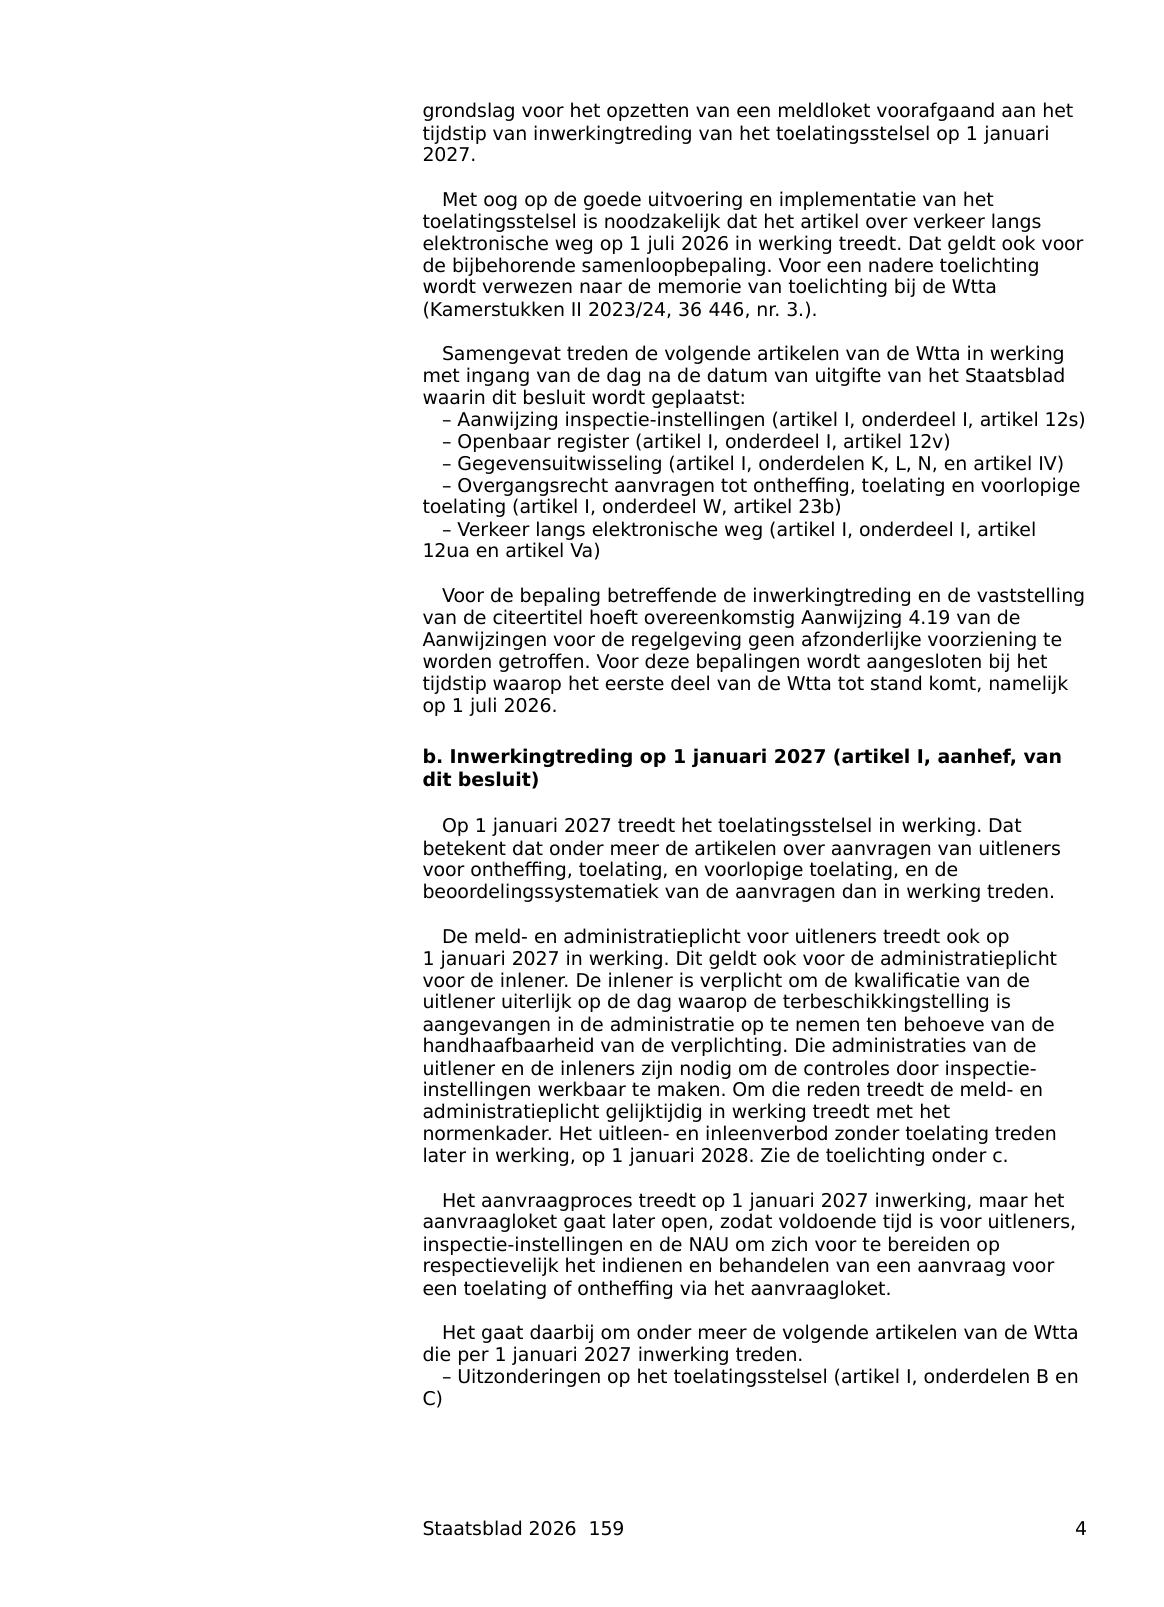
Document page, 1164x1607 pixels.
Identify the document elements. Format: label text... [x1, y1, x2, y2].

text – Verkeer langs elektronische weg (artikel I, onderdeel I, artikel 12ua en artikel Va) [422, 518, 1087, 562]
text Samengevat treden de volgende artikelen van de Wtta in werking met ingang van de dag na de datum van uitgifte van het Staatsblad waarin dit besluit wordt geplaatst: [422, 343, 1087, 408]
text – Uitzonderingen op het toelatingsstelsel (artikel I, onderdelen B en C) [422, 1366, 1087, 1409]
text grondslag voor het opzetten van een meldloket voorafgaand aan het tijdstip van inwerkingtreding van het toelatingsstelsel op 1 januari 2027. [422, 100, 1087, 166]
text Met oog op de goede uitvoering en implementatie van het toelatingsstelsel is noodzakelijk dat het artikel over verkeer langs elektronische weg op 1 juli 2026 in werking treedt. Dat geldt ook voor de bijbehorende samenloopbepaling. Voor een nadere toelichting wordt verwezen naar de memorie van toelichting bij de Wtta (Kamerstukken II 2023/24, 36 446, nr. 3.). [422, 188, 1087, 320]
text – Openbaar register (artikel I, onderdeel I, artikel 12v) [422, 431, 1087, 452]
text Het aanvraagproces treedt op 1 januari 2027 inwerking, maar het aanvraagloket gaat later open, zodat voldoende tijd is voor uitleners, inspectie-instellingen en de NAU om zich voor te bereiden op respectievelijk het indienen en behandelen van een aanvraag voor een toelating of ontheffing via het aanvraagloket. [422, 1189, 1087, 1299]
text Het gaat daarbij om onder meer de volgende artikelen van de Wtta die per 1 januari 2027 inwerking treden. [422, 1322, 1087, 1366]
text Voor de bepaling betreffende de inwerkingtreding en de vaststelling van de citeertitel hoeft overeenkomstig Aanwijzing 4.19 van de Aanwijzingen voor de regelgeving geen afzonderlijke voorziening te worden getroffen. Voor deze bepalingen wordt aangesloten bij het tijdstip waarop het eerste deel van de Wtta tot stand komt, namelijk op 1 juli 2026. [422, 584, 1087, 716]
subtitle b. Inwerkingtreding op 1 januari 2027 (artikel I, aanhef, van dit besluit) [422, 746, 1087, 790]
text De meld- en administratieplicht voor uitleners treedt ook op 1 januari 2027 in werking. Dit geldt ook voor de administratieplicht voor de inlener. De inlener is verplicht om de kwalificatie van de uitlener uiterlijk op de dag waarop de terbeschikkingstelling is aangevangen in de administratie op te nemen ten behoeve van de handhaafbaarheid van de verplichting. Die administraties van de uitlener en de inleners zijn nodig om de controles door inspectie-instellingen werkbaar te maken. Om die reden treedt de meld- en administratieplicht gelijktijdig in werking treedt met het normenkader. Het uitleen- en inleenverbod zonder toelating treden later in werking, op 1 januari 2028. Zie de toelichting onder c. [422, 926, 1087, 1167]
text – Gegevensuitwisseling (artikel I, onderdelen K, L, N, en artikel IV) [422, 452, 1087, 474]
text – Overgangsrecht aanvragen tot ontheffing, toelating en voorlopige toelating (artikel I, onderdeel W, artikel 23b) [422, 474, 1087, 518]
text – Aanwijzing inspectie-instellingen (artikel I, onderdeel I, artikel 12s) [422, 408, 1087, 431]
text Op 1 januari 2027 treedt het toelatingsstelsel in werking. Dat betekent dat onder meer de artikelen over aanvragen van uitleners voor ontheffing, toelating, en voorlopige toelating, en de beoordelingssystematiek van de aanvragen dan in werking treden. [422, 815, 1087, 903]
